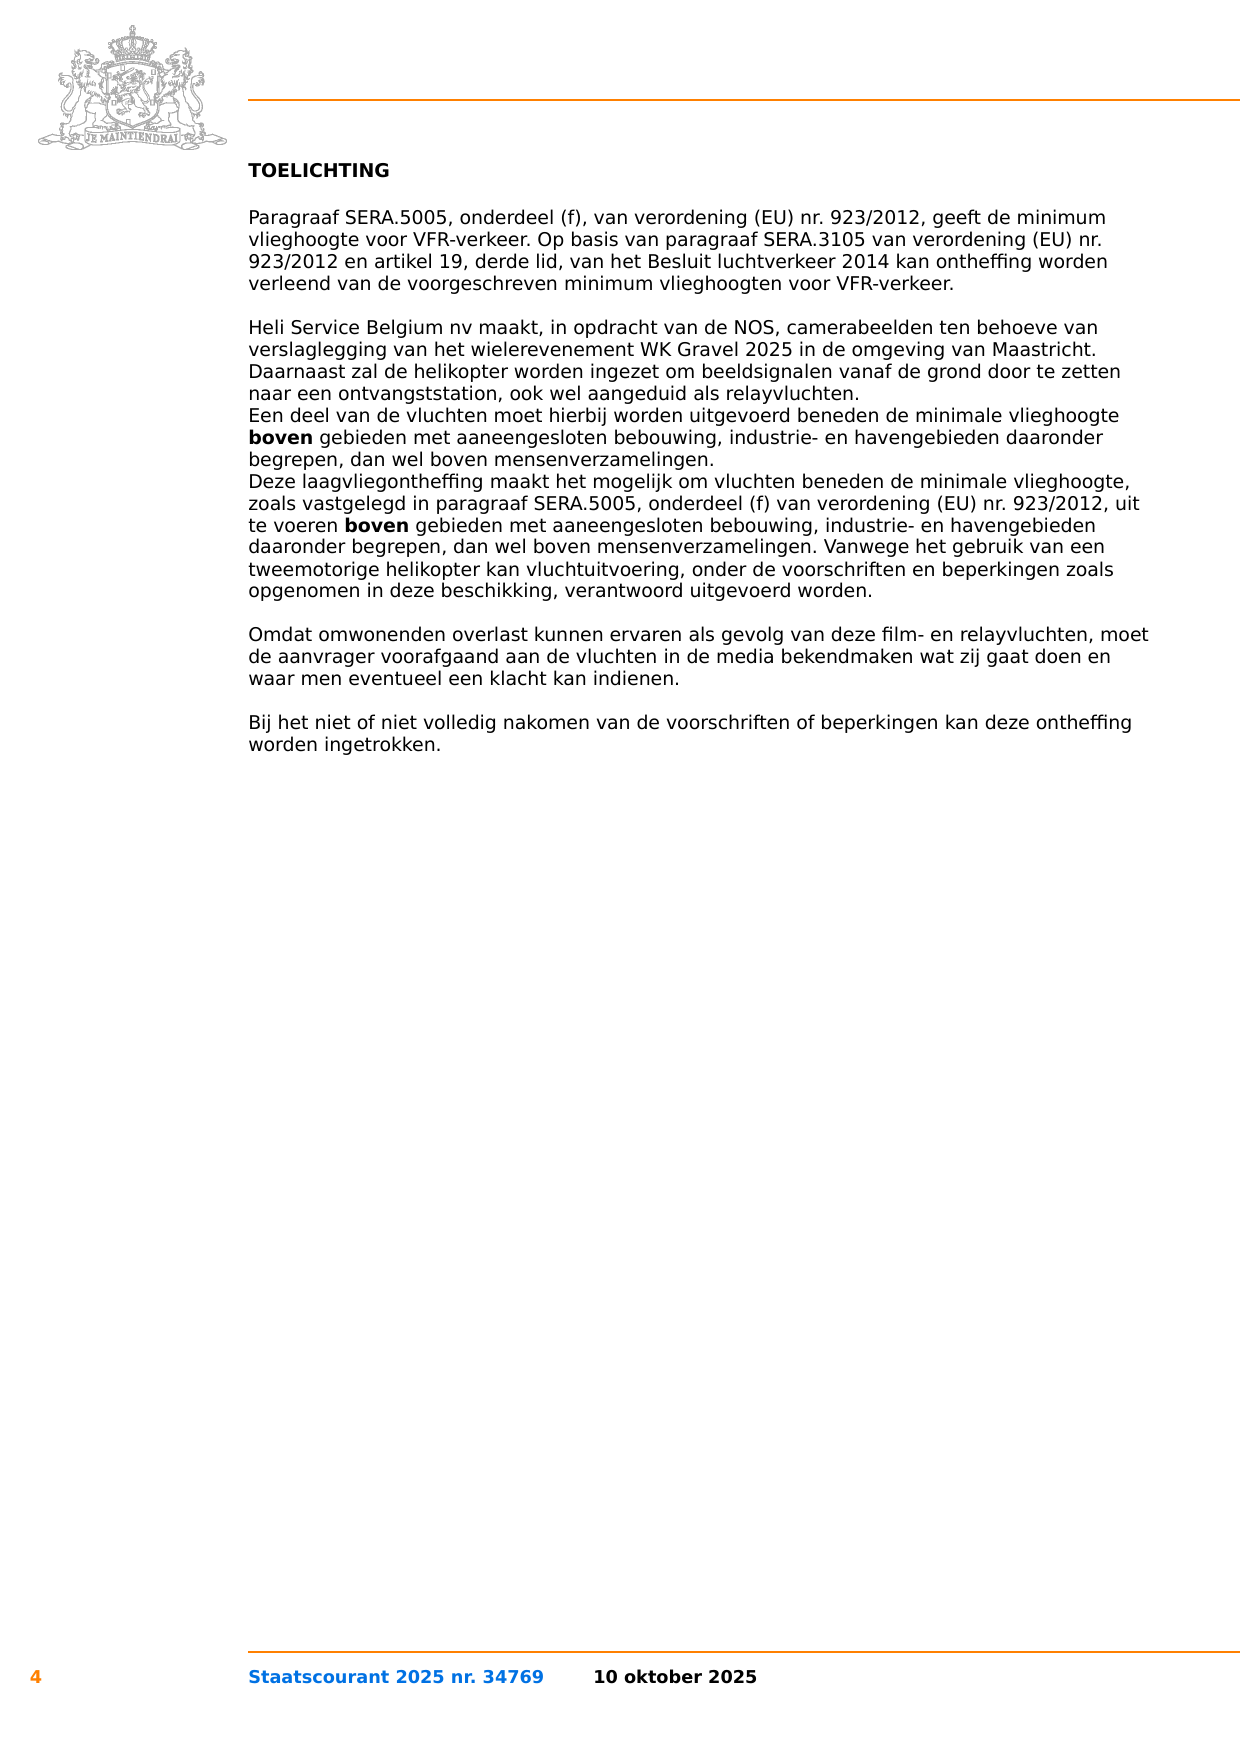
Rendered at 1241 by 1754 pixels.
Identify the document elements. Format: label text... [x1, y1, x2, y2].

picture [38, 25, 227, 150]
text Een deel van de vluchten moet hierbij worden uitgevoerd beneden de minimale vlieghoogte boven gebieden met aaneengesloten bebouwing, industrie- en havengebieden daaronder begrepen, dan wel boven mensenverzamelingen. [248, 404, 1163, 471]
text Omdat omwonenden overlast kunnen ervaren als gevolg van deze film- en relayvluchten, moet de aanvrager voorafgaand aan de vluchten in de media bekendmaken wat zij gaat doen en waar men eventueel een klacht kan indienen. [248, 624, 1163, 690]
text Paragraaf SERA.5005, onderdeel (f), van verordening (EU) nr. 923/2012, geeft de minimum vlieghoogte voor VFR-verkeer. Op basis van paragraaf SERA.3105 van verordening (EU) nr. 923/2012 en artikel 19, derde lid, van het Besluit luchtverkeer 2014 kan ontheffing worden verleend van de voorgeschreven minimum vlieghoogten voor VFR-verkeer. [248, 207, 1163, 295]
text Heli Service Belgium nv maakt, in opdracht van de NOS, camerabeelden ten behoeve van verslaglegging van het wielerevenement WK Gravel 2025 in de omgeving van Maastricht. Daarnaast zal de helikopter worden ingezet om beeldsignalen vanaf de grond door te zetten naar een ontvangststation, ook wel aangeduid als relayvluchten. [248, 317, 1163, 404]
subtitle TOELICHTING [248, 160, 1163, 182]
text Deze laagvliegontheffing maakt het mogelijk om vluchten beneden de minimale vlieghoogte, zoals vastgelegd in paragraaf SERA.5005, onderdeel (f) van verordening (EU) nr. 923/2012, uit te voeren boven gebieden met aaneengesloten bebouwing, industrie- en havengebieden daaronder begrepen, dan wel boven mensenverzamelingen. Vanwege het gebruik van een tweemotorige helikopter kan vluchtuitvoering, onder de voorschriften en beperkingen zoals opgenomen in deze beschikking, verantwoord uitgevoerd worden. [248, 471, 1163, 602]
text Bij het niet of niet volledig nakomen van de voorschriften of beperkingen kan deze ontheffing worden ingetrokken. [248, 712, 1163, 756]
